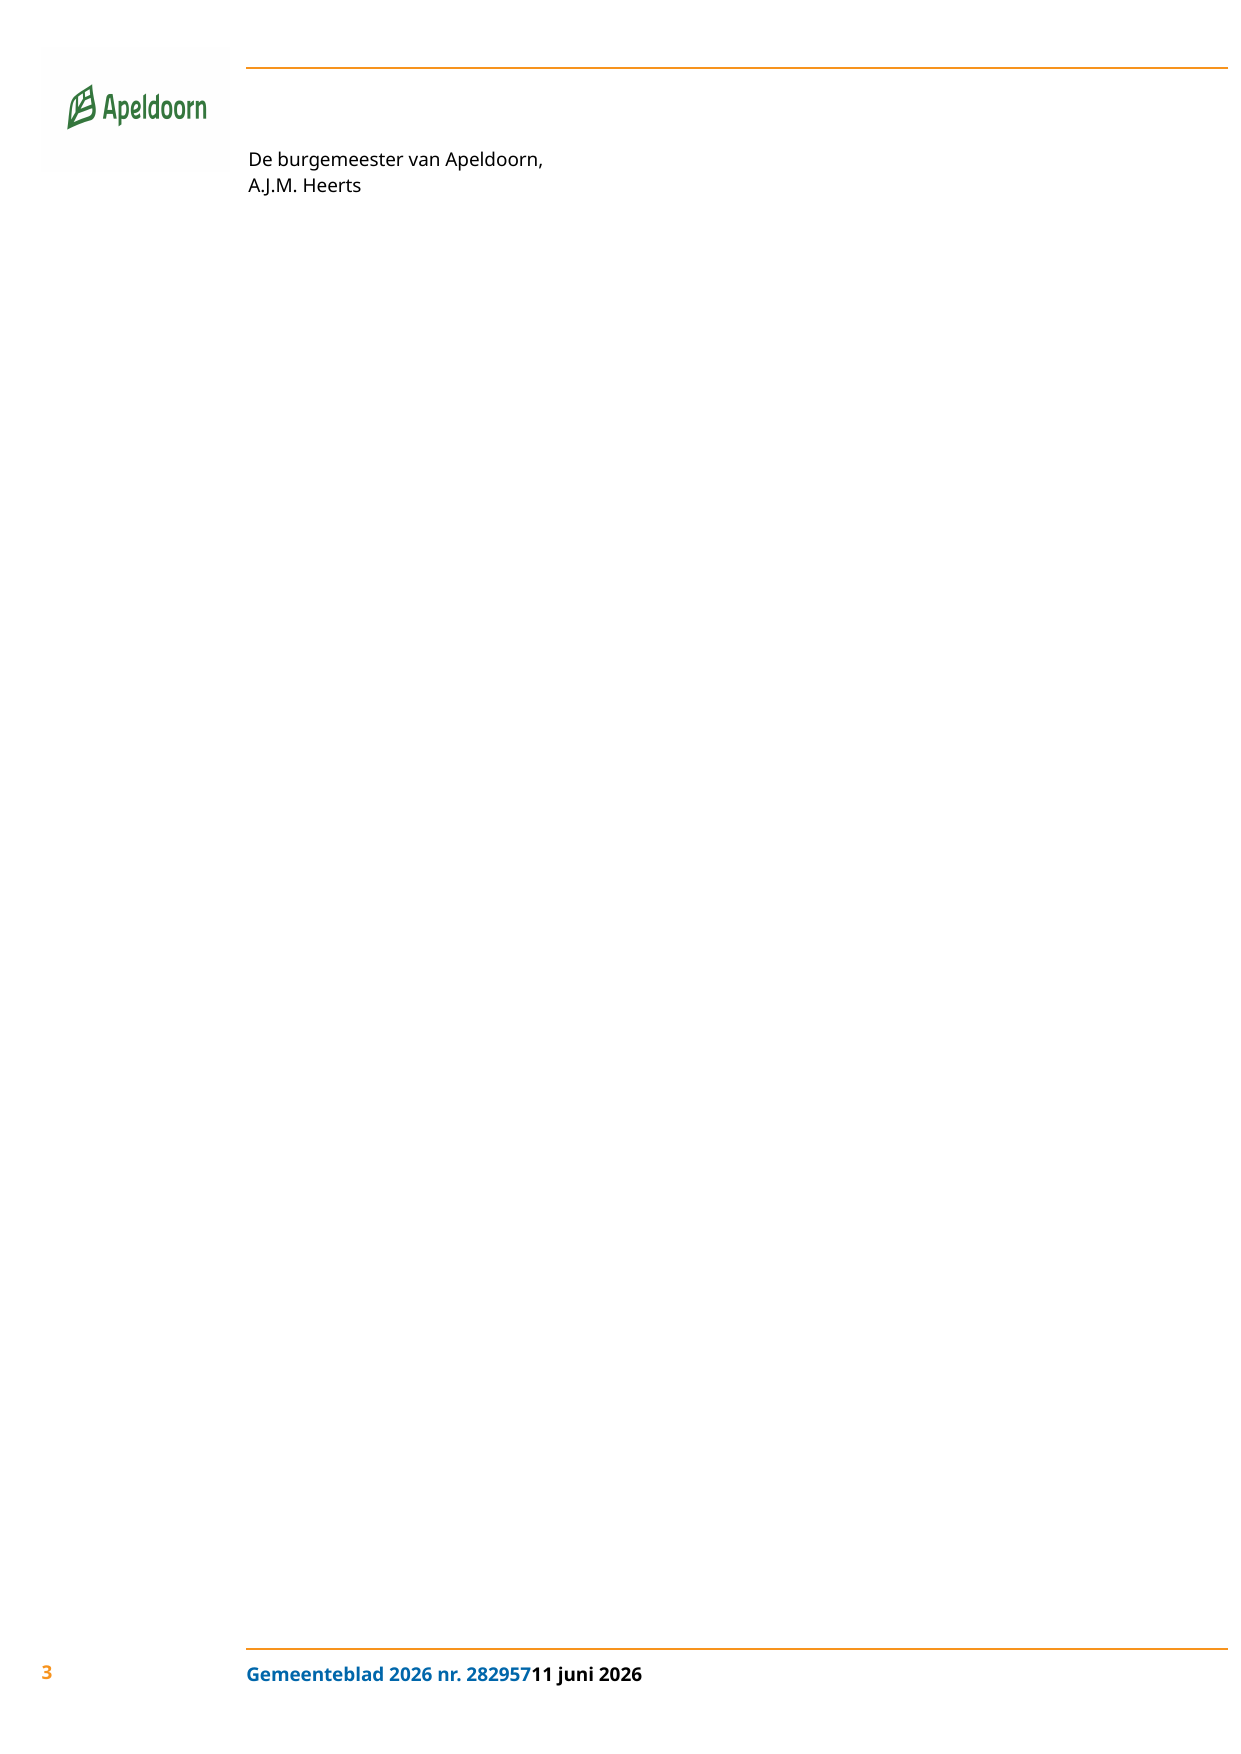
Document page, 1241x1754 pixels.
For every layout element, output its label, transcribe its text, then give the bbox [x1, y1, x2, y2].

text A.J.M. Heerts [248, 172, 1152, 198]
text De burgemeester van Apeldoorn, [248, 146, 1152, 172]
picture [41, 47, 231, 172]
